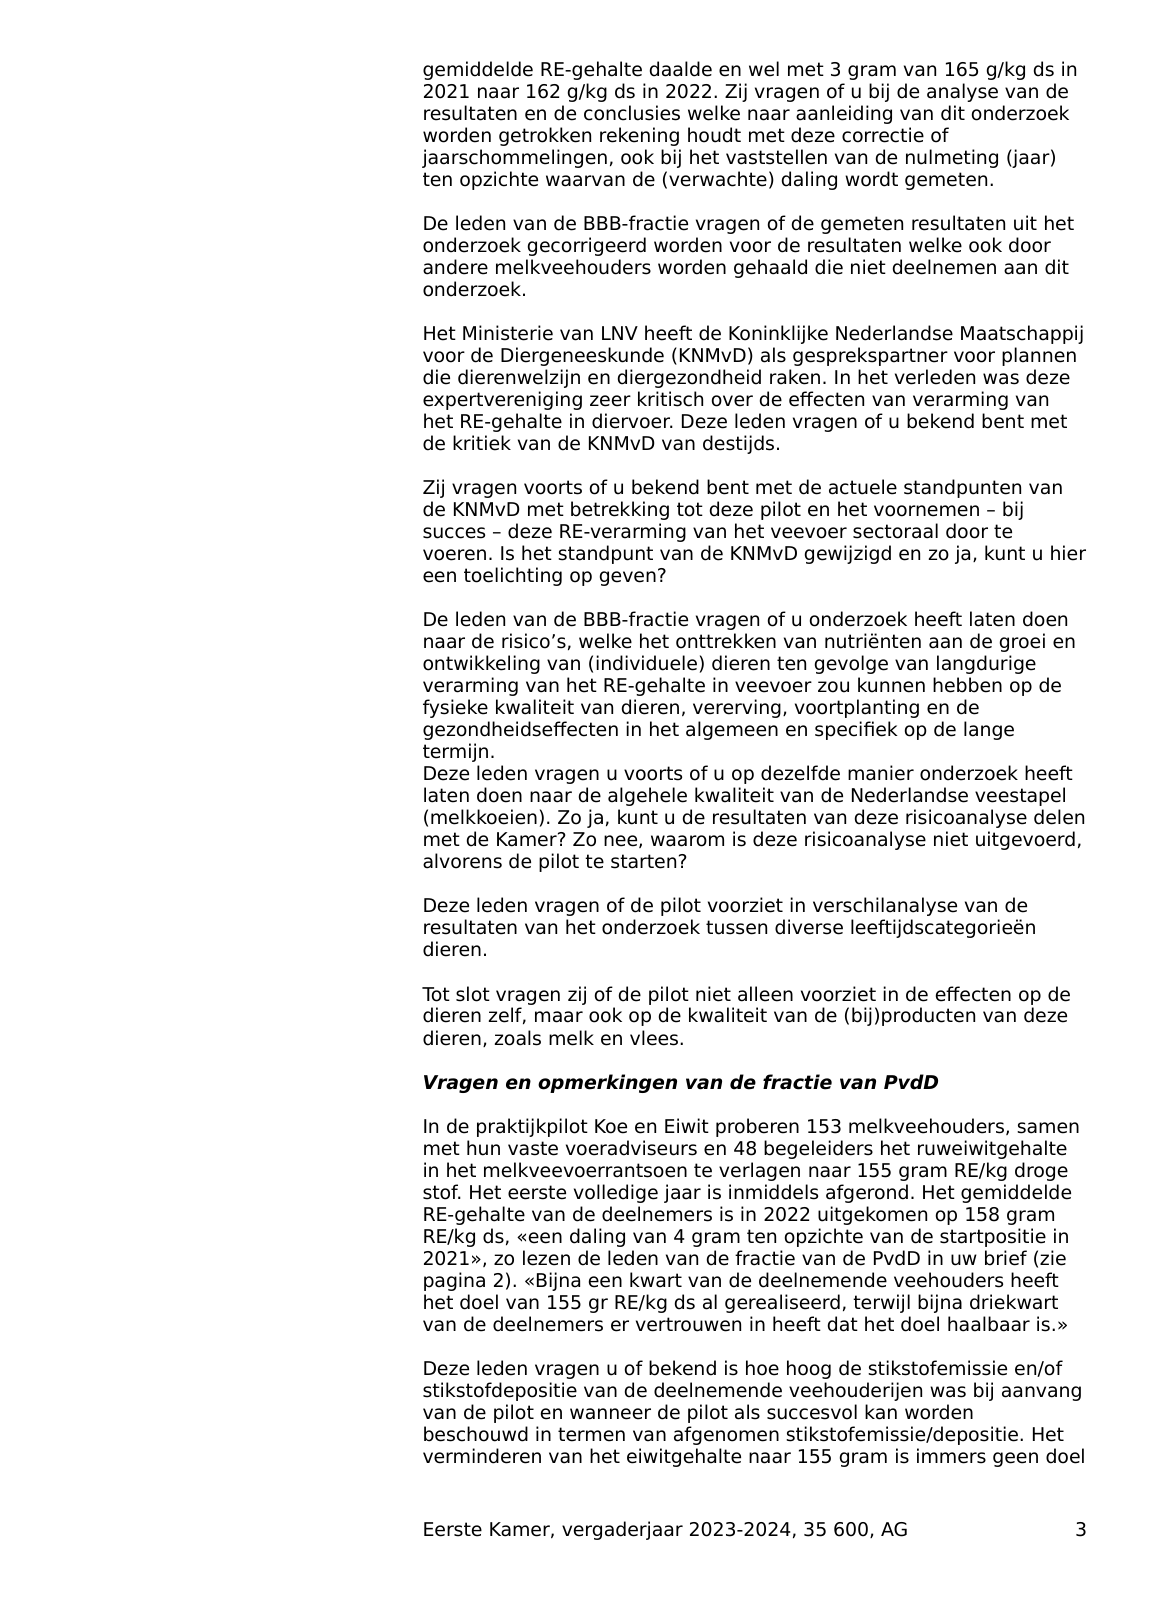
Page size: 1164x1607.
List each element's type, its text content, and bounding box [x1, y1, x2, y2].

text De leden van de BBB-fractie vragen of u onderzoek heeft laten doen naar de risico’s, welke het onttrekken van nutriënten aan de groei en ontwikkeling van (individuele) dieren ten gevolge van langdurige verarming van het RE-gehalte in veevoer zou kunnen hebben op de fysieke kwaliteit van dieren, vererving, voortplanting en de gezondheidseffecten in het algemeen en specifiek op de lange termijn. [422, 609, 1087, 763]
text Tot slot vragen zij of de pilot niet alleen voorziet in de effecten op de dieren zelf, maar ook op de kwaliteit van de (bij)producten van deze dieren, zoals melk en vlees. [422, 983, 1087, 1049]
text In de praktijkpilot Koe en Eiwit proberen 153 melkveehouders, samen met hun vaste voeradviseurs en 48 begeleiders het ruweiwitgehalte in het melkveevoerrantsoen te verlagen naar 155 gram RE/kg droge stof. Het eerste volledige jaar is inmiddels afgerond. Het gemiddelde RE-gehalte van de deelnemers is in 2022 uitgekomen op 158 gram RE/kg ds, «een daling van 4 gram ten opzichte van de startpositie in 2021», zo lezen de leden van de fractie van de PvdD in uw brief (zie pagina 2). «Bijna een kwart van de deelnemende veehouders heeft het doel van 155 gr RE/kg ds al gerealiseerd, terwijl bijna driekwart van de deelnemers er vertrouwen in heeft dat het doel haalbaar is.» [422, 1116, 1087, 1336]
text Het Ministerie van LNV heeft de Koninklijke Nederlandse Maatschappij voor de Diergeneeskunde (KNMvD) als gesprekspartner voor plannen die dierenwelzijn en diergezondheid raken. In het verleden was deze expertvereniging zeer kritisch over de effecten van verarming van het RE-gehalte in diervoer. Deze leden vragen of u bekend bent met de kritiek van de KNMvD van destijds. [422, 323, 1087, 455]
subtitle Vragen en opmerkingen van de fractie van PvdD [422, 1072, 1087, 1093]
text gemiddelde RE-gehalte daalde en wel met 3 gram van 165 g/kg ds in 2021 naar 162 g/kg ds in 2022. Zij vragen of u bij de analyse van de resultaten en de conclusies welke naar aanleiding van dit onderzoek worden getrokken rekening houdt met deze correctie of jaarschommelingen, ook bij het vaststellen van de nulmeting (jaar) ten opzichte waarvan de (verwachte) daling wordt gemeten. [422, 59, 1087, 191]
text Deze leden vragen of de pilot voorziet in verschilanalyse van de resultaten van het onderzoek tussen diverse leeftijdscategorieën dieren. [422, 895, 1087, 961]
text Deze leden vragen u of bekend is hoe hoog de stikstofemissie en/of stikstofdepositie van de deelnemende veehouderijen was bij aanvang van de pilot en wanneer de pilot als succesvol kan worden beschouwd in termen van afgenomen stikstofemissie/depositie. Het verminderen van het eiwitgehalte naar 155 gram is immers geen doel [422, 1358, 1087, 1468]
text Deze leden vragen u voorts of u op dezelfde manier onderzoek heeft laten doen naar de algehele kwaliteit van de Nederlandse veestapel (melkkoeien). Zo ja, kunt u de resultaten van deze risicoanalyse delen met de Kamer? Zo nee, waarom is deze risicoanalyse niet uitgevoerd, alvorens de pilot te starten? [422, 763, 1087, 873]
text De leden van de BBB-fractie vragen of de gemeten resultaten uit het onderzoek gecorrigeerd worden voor de resultaten welke ook door andere melkveehouders worden gehaald die niet deelnemen aan dit onderzoek. [422, 213, 1087, 301]
text Zij vragen voorts of u bekend bent met de actuele standpunten van de KNMvD met betrekking tot deze pilot en het voornemen – bij succes – deze RE-verarming van het veevoer sectoraal door te voeren. Is het standpunt van de KNMvD gewijzigd en zo ja, kunt u hier een toelichting op geven? [422, 477, 1087, 587]
